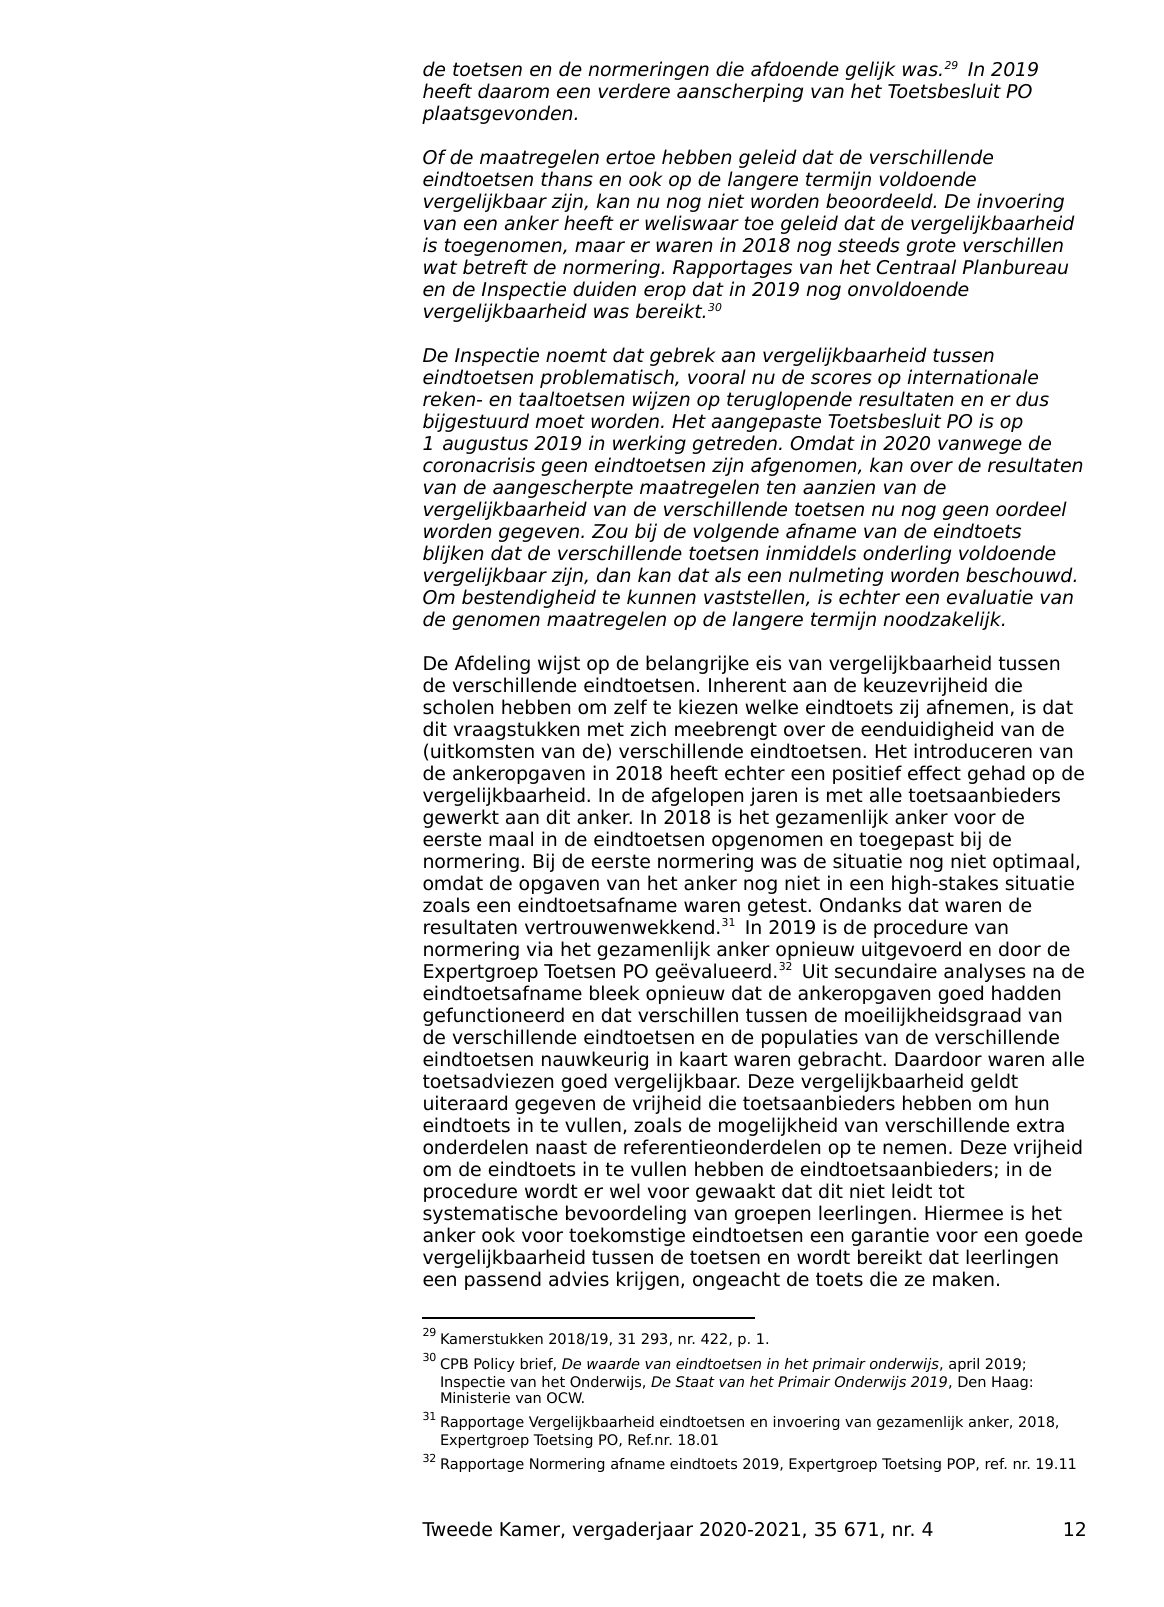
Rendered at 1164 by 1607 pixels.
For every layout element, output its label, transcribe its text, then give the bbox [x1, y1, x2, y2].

text De Inspectie noemt dat gebrek aan vergelijkbaarheid tussen eindtoetsen problematisch, vooral nu de scores op internationale reken- en taaltoetsen wijzen op teruglopende resultaten en er dus bijgestuurd moet worden. Het aangepaste Toetsbesluit PO is op 1 augustus 2019 in werking getreden. Omdat in 2020 vanwege de coronacrisis geen eindtoetsen zijn afgenomen, kan over de resultaten van de aangescherpte maatregelen ten aanzien van de vergelijkbaarheid van de verschillende toetsen nu nog geen oordeel worden gegeven. Zou bij de volgende afname van de eindtoets blijken dat de verschillende toetsen inmiddels onderling voldoende vergelijkbaar zijn, dan kan dat als een nulmeting worden beschouwd. Om bestendigheid te kunnen vaststellen, is echter een evaluatie van de genomen maatregelen op de langere termijn noodzakelijk. [422, 345, 1087, 631]
text de toetsen en de normeringen die afdoende gelijk was. In 2019 heeft daarom een verdere aanscherping van het Toetsbesluit PO plaatsgevonden. [422, 59, 1087, 125]
text Kamerstukken 2018/19, 31 293, nr. 422, p. 1. [422, 1327, 1087, 1349]
text CPB Policy brief, De waarde van eindtoetsen in het primair onderwijs, april 2019; Inspectie van het Onderwijs, De Staat van het Primair Onderwijs 2019, Den Haag: Ministerie van OCW. [422, 1352, 1087, 1407]
text Of de maatregelen ertoe hebben geleid dat de verschillende eindtoetsen thans en ook op de langere termijn voldoende vergelijkbaar zijn, kan nu nog niet worden beoordeeld. De invoering van een anker heeft er weliswaar toe geleid dat de vergelijkbaarheid is toegenomen, maar er waren in 2018 nog steeds grote verschillen wat betreft de normering. Rapportages van het Centraal Planbureau en de Inspectie duiden erop dat in 2019 nog onvoldoende vergelijkbaarheid was bereikt. [422, 147, 1087, 323]
text Rapportage Vergelijkbaarheid eindtoetsen en invoering van gezamenlijk anker, 2018, Expertgroep Toetsing PO, Ref.nr. 18.01 [422, 1410, 1087, 1449]
text Rapportage Normering afname eindtoets 2019, Expertgroep Toetsing POP, ref. nr. 19.11 [422, 1452, 1087, 1474]
text De Afdeling wijst op de belangrijke eis van vergelijkbaarheid tussen de verschillende eindtoetsen. Inherent aan de keuzevrijheid die scholen hebben om zelf te kiezen welke eindtoets zij afnemen, is dat dit vraagstukken met zich meebrengt over de eenduidigheid van de (uitkomsten van de) verschillende eindtoetsen. Het introduceren van de ankeropgaven in 2018 heeft echter een positief effect gehad op de vergelijkbaarheid. In de afgelopen jaren is met alle toetsaanbieders gewerkt aan dit anker. In 2018 is het gezamenlijk anker voor de eerste maal in de eindtoetsen opgenomen en toegepast bij de normering. Bij de eerste normering was de situatie nog niet optimaal, omdat de opgaven van het anker nog niet in een high-stakes situatie zoals een eindtoetsafname waren getest. Ondanks dat waren de resultaten vertrouwenwekkend. In 2019 is de procedure van normering via het gezamenlijk anker opnieuw uitgevoerd en door de Expertgroep Toetsen PO geëvalueerd. Uit secundaire analyses na de eindtoetsafname bleek opnieuw dat de ankeropgaven goed hadden gefunctioneerd en dat verschillen tussen de moeilijkheidsgraad van de verschillende eindtoetsen en de populaties van de verschillende eindtoetsen nauwkeurig in kaart waren gebracht. Daardoor waren alle toetsadviezen goed vergelijkbaar. Deze vergelijkbaarheid geldt uiteraard gegeven de vrijheid die toetsaanbieders hebben om hun eindtoets in te vullen, zoals de mogelijkheid van verschillende extra onderdelen naast de referentieonderdelen op te nemen. Deze vrijheid om de eindtoets in te vullen hebben de eindtoetsaanbieders; in de procedure wordt er wel voor gewaakt dat dit niet leidt tot systematische bevoordeling van groepen leerlingen. Hiermee is het anker ook voor toekomstige eindtoetsen een garantie voor een goede vergelijkbaarheid tussen de toetsen en wordt bereikt dat leerlingen een passend advies krijgen, ongeacht de toets die ze maken. [422, 653, 1087, 1291]
